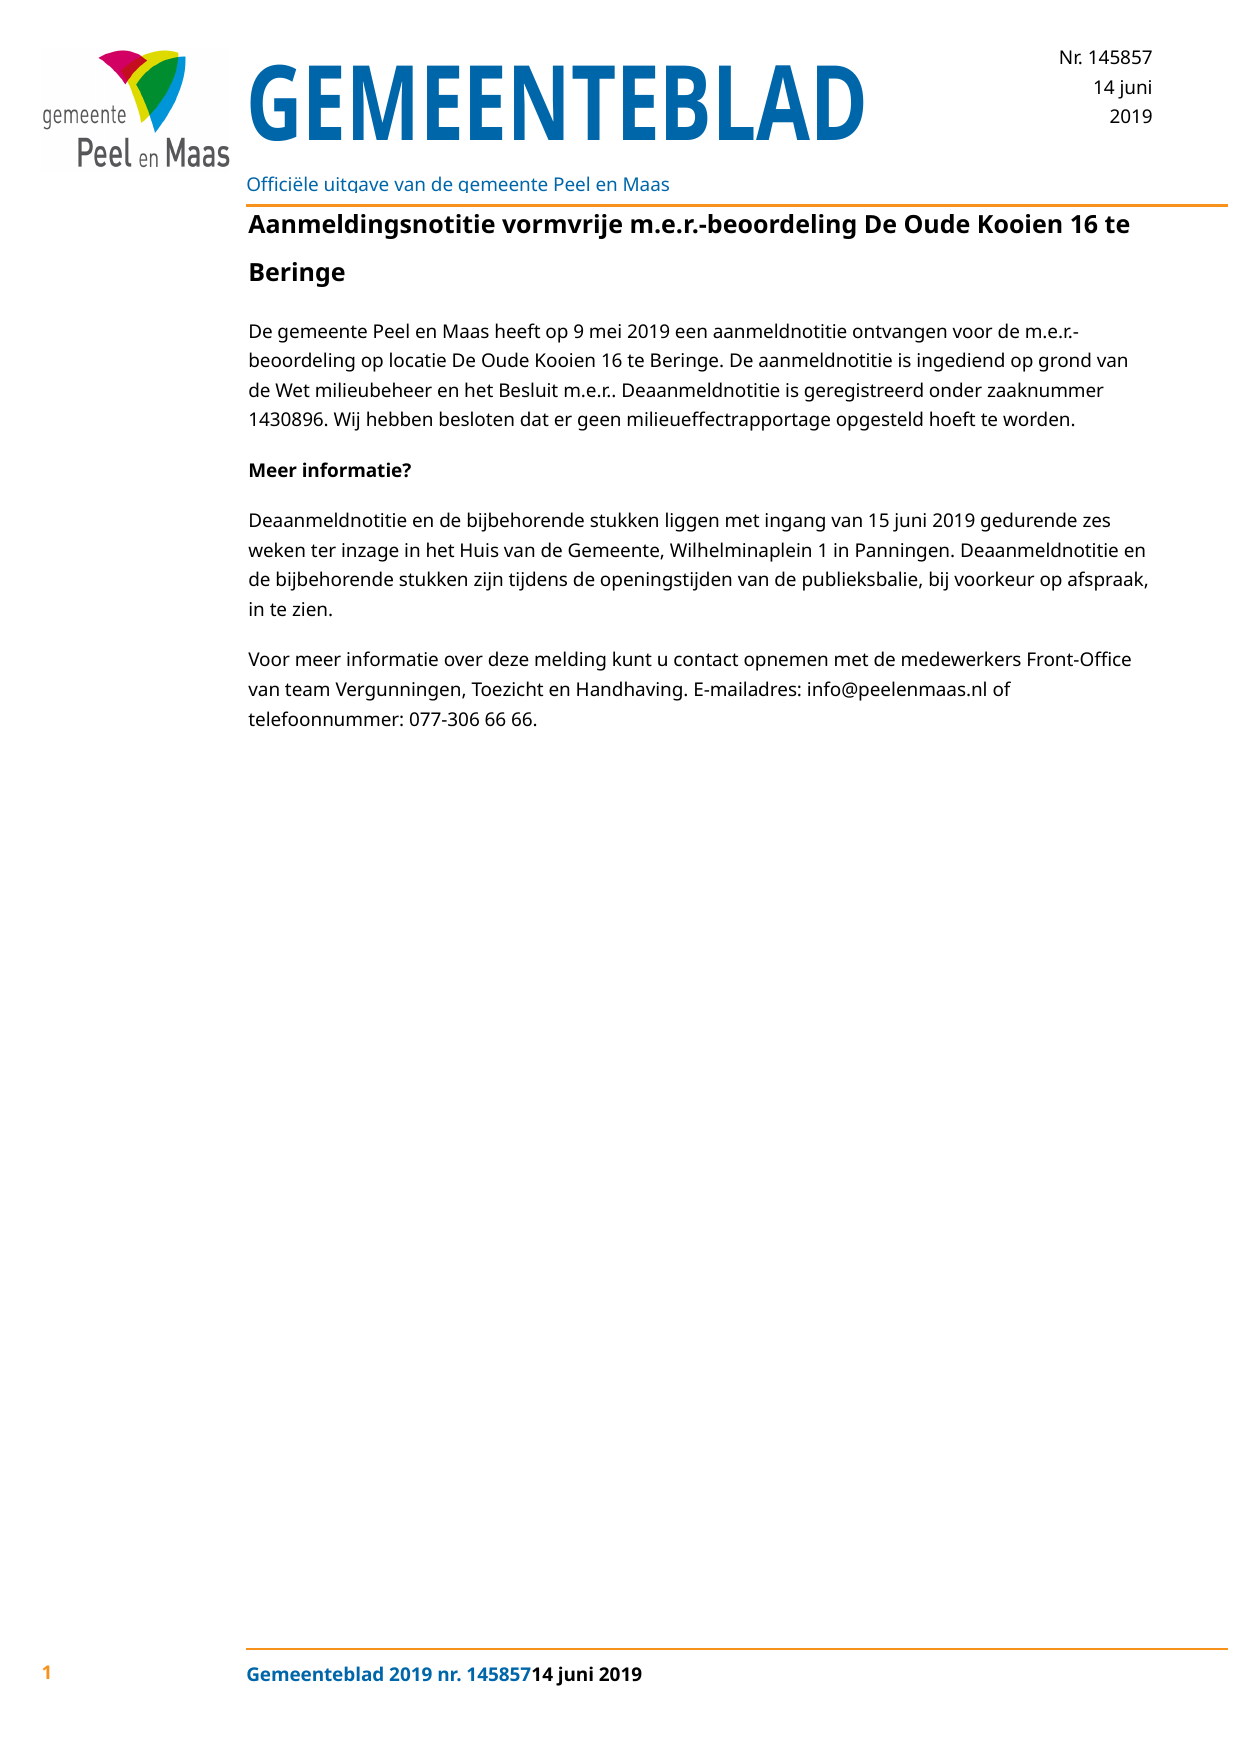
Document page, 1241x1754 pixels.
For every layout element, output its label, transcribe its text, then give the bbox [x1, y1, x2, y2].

text Voor meer informatie over deze melding kunt u contact opnemen met de medewerkers Front-Office van team Vergunningen, Toezicht en Handhaving. E-mailadres: info@peelenmaas.nl of telefoonnummer: 077-306 66 66. [248, 647, 1152, 732]
picture [41, 47, 231, 172]
text Deaanmeldnotitie en de bijbehorende stukken liggen met ingang van 15 juni 2019 gedurende zes weken ter inzage in het Huis van de Gemeente, Wilhelminaplein 1 in Panningen. Deaanmeldnotitie en de bijbehorende stukken zijn tijdens de openingstijden van de publieksbalie, bij voorkeur op afspraak, in te zien. [248, 507, 1152, 622]
text De gemeente Peel en Maas heeft op 9 mei 2019 een aanmeldnotitie ontvangen voor de m.e.r.-beoordeling op locatie De Oude Kooien 16 te Beringe. De aanmeldnotitie is ingediend op grond van de Wet milieubeheer en het Besluit m.e.r.. Deaanmeldnotitie is geregistreerd onder zaaknummer 1430896. Wij hebben besloten dat er geen milieueffectrapportage opgesteld hoeft te worden. [248, 318, 1152, 432]
text Aanmeldingsnotitie vormvrije m.e.r.-beoordeling De Oude Kooien 16 te Beringe [248, 207, 1152, 288]
text Meer informatie? [248, 457, 1152, 483]
